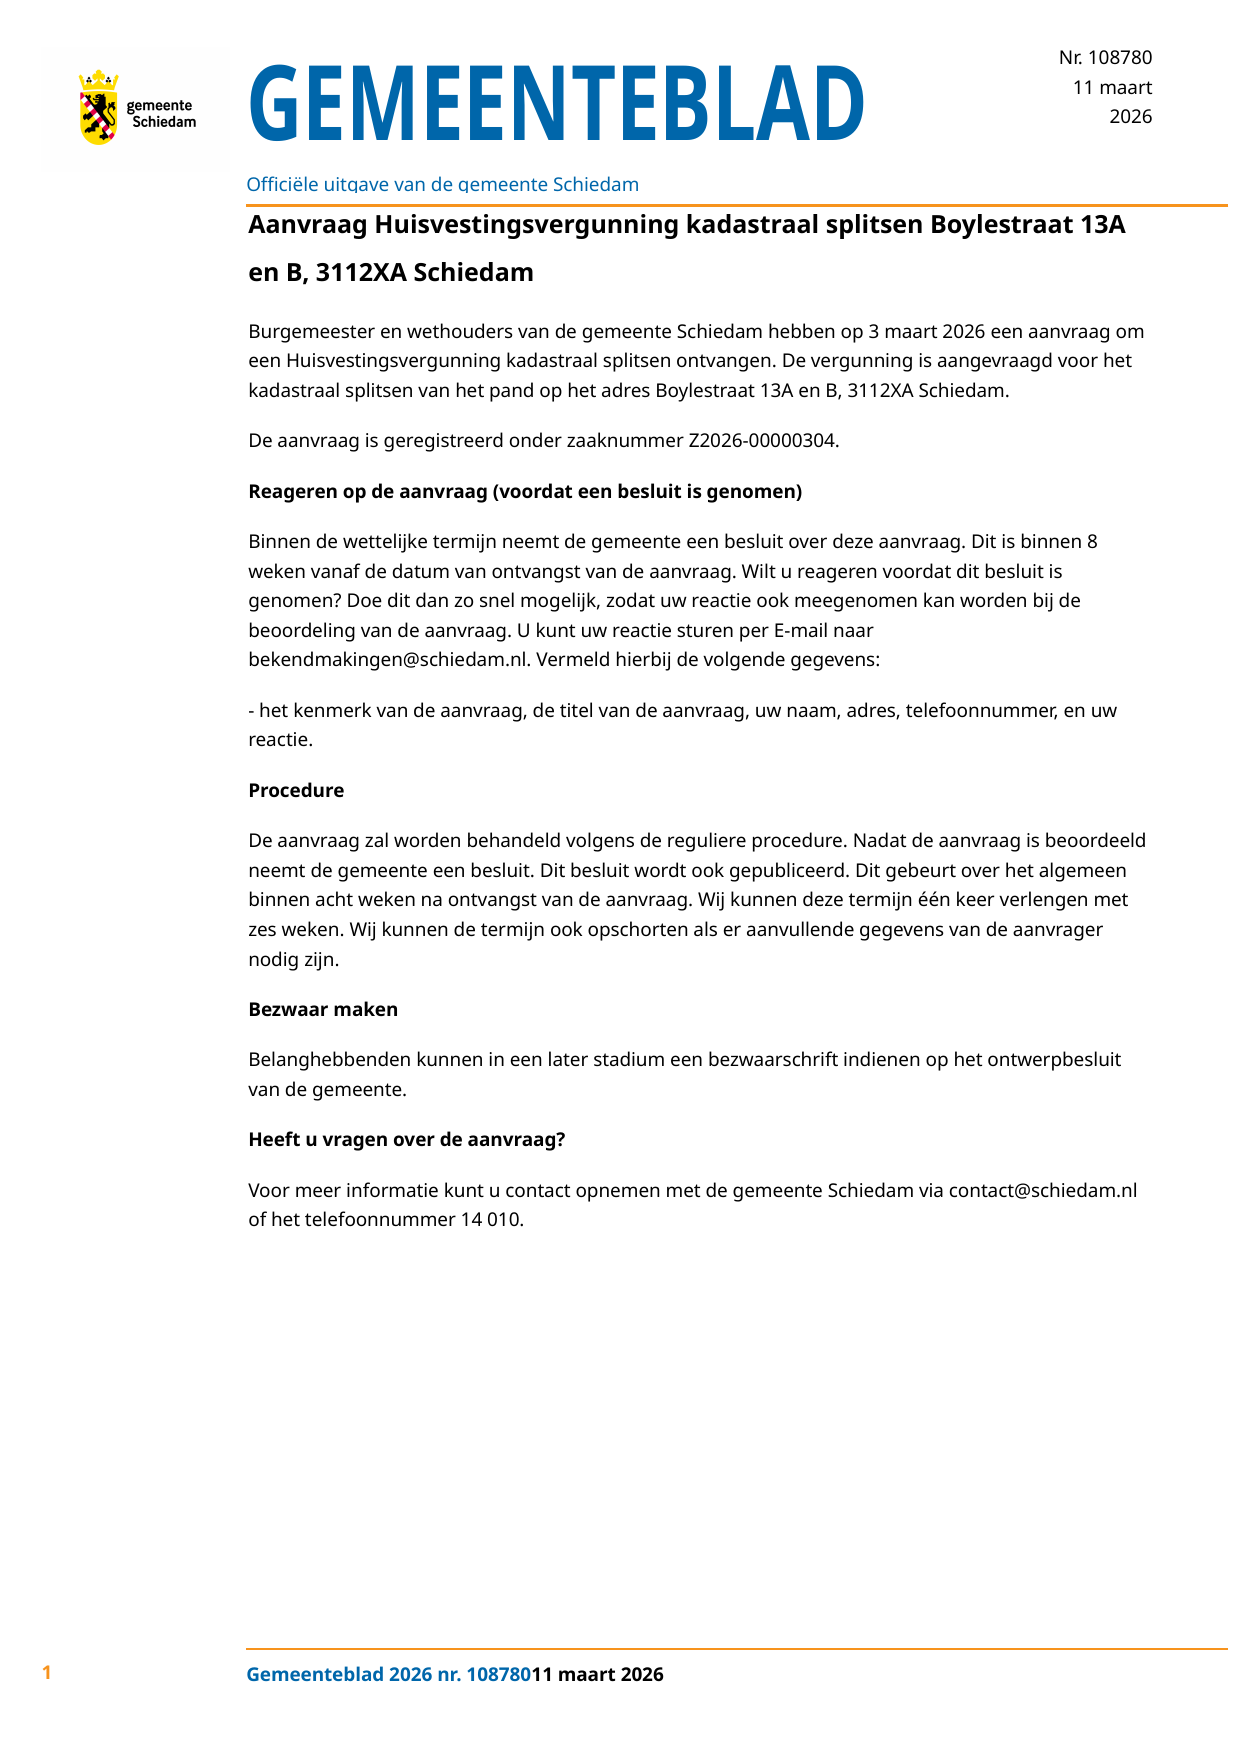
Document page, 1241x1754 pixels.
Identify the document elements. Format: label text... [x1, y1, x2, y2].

text Voor meer informatie kunt u contact opnemen met de gemeente Schiedam via contact@schiedam.nl of het telefoonnummer 14 010. [248, 1177, 1152, 1232]
text Binnen de wettelijke termijn neemt de gemeente een besluit over deze aanvraag. Dit is binnen 8 weken vanaf de datum van ontvangst van de aanvraag. Wilt u reageren voordat dit besluit is genomen? Doe dit dan zo snel mogelijk, zodat uw reactie ook meegenomen kan worden bij de beoordeling van de aanvraag. U kunt uw reactie sturen per E-mail naar bekendmakingen@schiedam.nl. Vermeld hierbij de volgende gegevens: [248, 528, 1152, 672]
text Belanghebbenden kunnen in een later stadium een bezwaarschrift indienen op het ontwerpbesluit van de gemeente. [248, 1047, 1152, 1102]
text Burgemeester en wethouders van de gemeente Schiedam hebben op 3 maart 2026 een aanvraag om een Huisvestingsvergunning kadastraal splitsen ontvangen. De vergunning is aangevraagd voor het kadastraal splitsen van het pand op het adres Boylestraat 13A en B, 3112XA Schiedam. [248, 318, 1152, 403]
text De aanvraag is geregistreerd onder zaaknummer Z2026-00000304. [248, 427, 1152, 453]
text Heeft u vragen over de aanvraag? [248, 1127, 1152, 1152]
picture [41, 47, 231, 172]
text Reageren op de aanvraag (voordat een besluit is genomen) [248, 478, 1152, 504]
text Procedure [248, 777, 1152, 803]
text De aanvraag zal worden behandeld volgens de reguliere procedure. Nadat de aanvraag is beoordeeld neemt de gemeente een besluit. Dit besluit wordt ook gepubliceerd. Dit gebeurt over het algemeen binnen acht weken na ontvangst van de aanvraag. Wij kunnen deze termijn één keer verlengen met zes weken. Wij kunnen de termijn ook opschorten als er aanvullende gegevens van de aanvrager nodig zijn. [248, 827, 1152, 972]
text - het kenmerk van de aanvraag, de titel van de aanvraag, uw naam, adres, telefoonnummer, en uw reactie. [248, 697, 1152, 752]
text Aanvraag Huisvestingsvergunning kadastraal splitsen Boylestraat 13A en B, 3112XA Schiedam [248, 207, 1152, 288]
text Bezwaar maken [248, 996, 1152, 1022]
